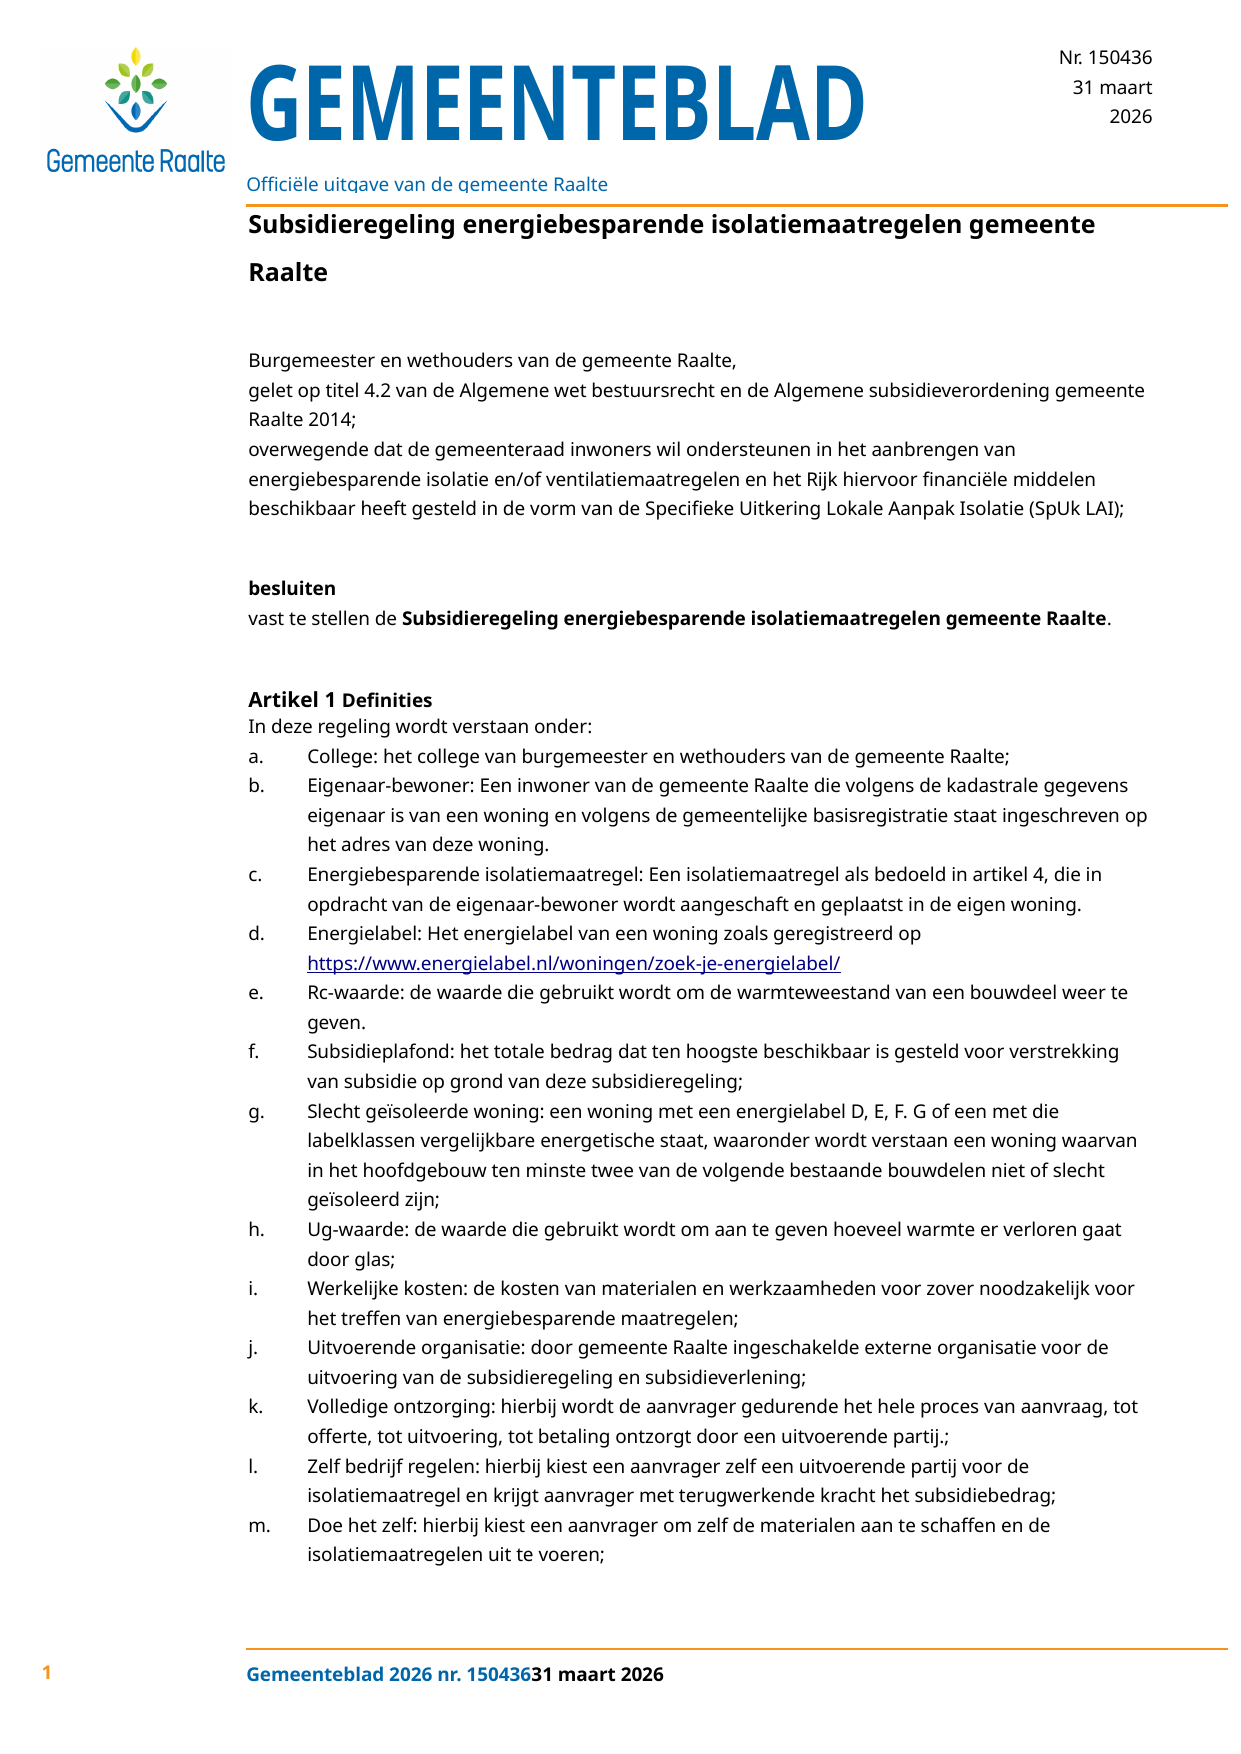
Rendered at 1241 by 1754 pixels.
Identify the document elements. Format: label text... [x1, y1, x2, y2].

list Subsidieplafond: het totale bedrag dat ten hoogste beschikbaar is gesteld voor verstrekking van subsidie op grond van deze subsidieregeling; [248, 1039, 1152, 1094]
list Energiebesparende isolatiemaatregel: Een isolatiemaatregel als bedoeld in artikel 4, die in opdracht van de eigenaar-bewoner wordt aangeschaft en geplaatst in de eigen woning. [248, 861, 1152, 917]
list Eigenaar-bewoner: Een inwoner van de gemeente Raalte die volgens de kadastrale gegevens eigenaar is van een woning en volgens de gemeentelijke basisregistratie staat ingeschreven op het adres van deze woning. [248, 772, 1152, 857]
text vast te stellen de Subsidieregeling energiebesparende isolatiemaatregelen gemeente Raalte. [248, 605, 1152, 631]
list College: het college van burgemeester en wethouders van de gemeente Raalte; [248, 743, 1152, 769]
list Doe het zelf: hierbij kiest een aanvrager om zelf de materialen aan te schaffen en de isolatiemaatregelen uit te voeren; [248, 1512, 1152, 1567]
list Slecht geïsoleerde woning: een woning met een energielabel D, E, F. G of een met die labelklassen vergelijkbare energetische staat, waaronder wordt verstaan een woning waarvan in het hoofdgebouw ten minste twee van de volgende bestaande bouwdelen niet of slecht geïsoleerd zijn; [248, 1098, 1152, 1212]
list Ug-waarde: de waarde die gebruikt wordt om aan te geven hoeveel warmte er verloren gaat door glas; [248, 1216, 1152, 1272]
picture [41, 47, 231, 172]
text Burgemeester en wethouders van de gemeente Raalte, [248, 347, 1152, 373]
list Werkelijke kosten: de kosten van materialen en werkzaamheden voor zover noodzakelijk voor het treffen van energiebesparende maatregelen; [248, 1275, 1152, 1331]
list Rc-waarde: de waarde die gebruikt wordt om de warmteweestand van een bouwdeel weer te geven. [248, 979, 1152, 1035]
text gelet op titel 4.2 van de Algemene wet bestuursrecht en de Algemene subsidieverordening gemeente Raalte 2014; [248, 377, 1152, 432]
text overwegende dat de gemeenteraad inwoners wil ondersteunen in het aanbrengen van energiebesparende isolatie en/of ventilatiemaatregelen en het Rijk hiervoor financiële middelen beschikbaar heeft gesteld in de vorm van de Specifieke Uitkering Lokale Aanpak Isolatie (SpUk LAI); [248, 436, 1152, 521]
list Volledige ontzorging: hierbij wordt de aanvrager gedurende het hele proces van aanvraag, tot offerte, tot uitvoering, tot betaling ontzorgt door een uitvoerende partij.; [248, 1394, 1152, 1449]
text besluiten [248, 575, 1152, 601]
list Zelf bedrijf regelen: hierbij kiest een aanvrager zelf een uitvoerende partij voor de isolatiemaatregel en krijgt aanvrager met terugwerkende kracht het subsidiebedrag; [248, 1453, 1152, 1508]
text Artikel 1 Definities [248, 685, 1152, 713]
list Uitvoerende organisatie: door gemeente Raalte ingeschakelde externe organisatie voor de uitvoering van de subsidieregeling en subsidieverlening; [248, 1334, 1152, 1390]
text In deze regeling wordt verstaan onder: [248, 713, 1152, 739]
text Subsidieregeling energiebesparende isolatiemaatregelen gemeente Raalte [248, 207, 1152, 288]
list Energielabel: Het energielabel van een woning zoals geregistreerd op https://www.energielabel.nl/woningen/zoek-je-energielabel/ [248, 920, 1152, 976]
